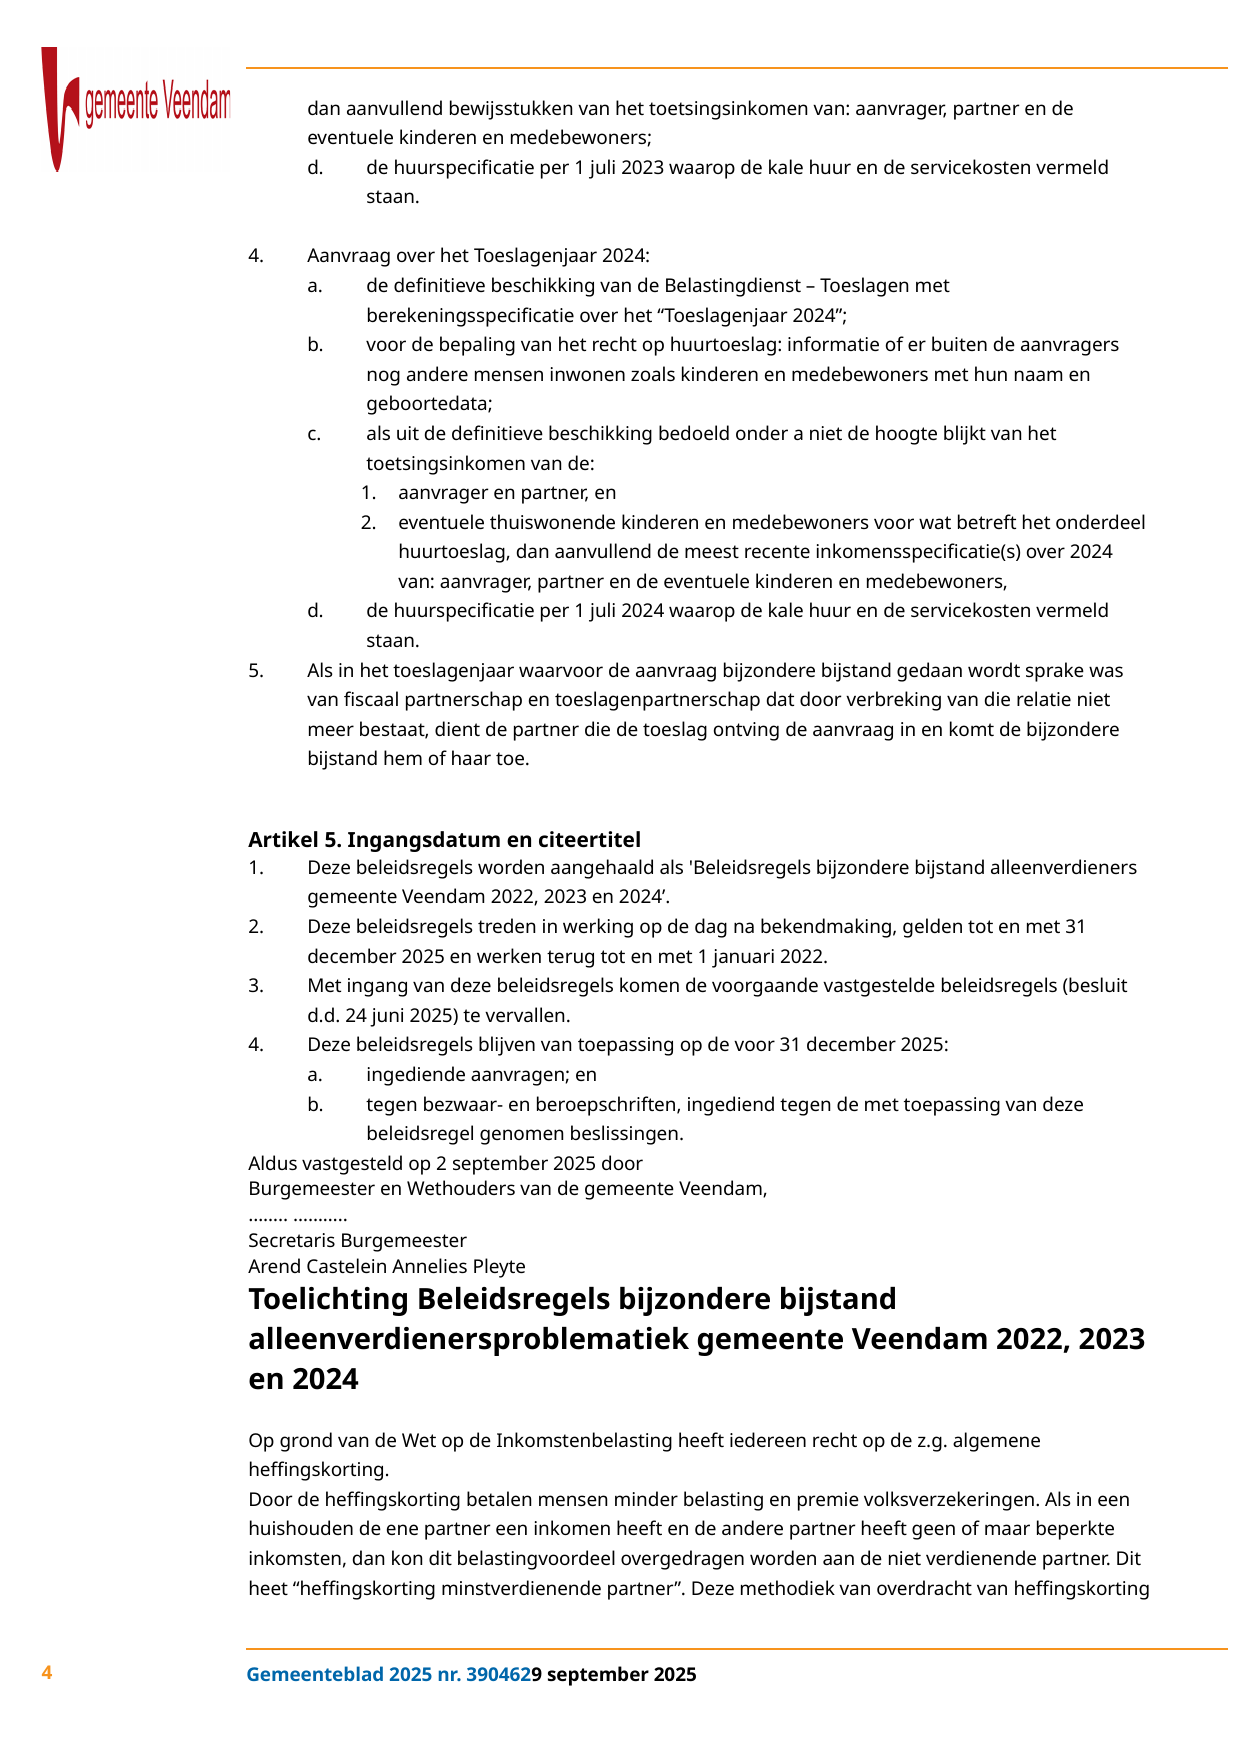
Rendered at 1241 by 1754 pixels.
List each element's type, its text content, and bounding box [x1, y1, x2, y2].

list aanvrager en partner, en [361, 479, 1152, 505]
list ingediende aanvragen; en [307, 1061, 1152, 1087]
list de huurspecificatie per 1 juli 2023 waarop de kale huur en de servicekosten vermeld staan. [307, 154, 1152, 209]
text …….. ……….. [248, 1201, 1152, 1227]
list voor de bepaling van het recht op huurtoeslag: informatie of er buiten de aanvragers nog andere mensen inwonen zoals kinderen en medebewoners met hun naam en geboortedata; [307, 331, 1152, 416]
list Deze beleidsregels worden aangehaald als 'Beleidsregels bijzondere bijstand alleenverdieners gemeente Veendam 2022, 2023 en 2024’. [248, 854, 1152, 909]
list Deze beleidsregels blijven van toepassing op de voor 31 december 2025: [248, 1032, 1152, 1057]
list Aanvraag over het Toeslagenjaar 2024: [248, 243, 1152, 268]
text Door de heffingskorting betalen mensen minder belasting en premie volksverzekeringen. Als in een huishouden de ene partner een inkomen heeft en de andere partner heeft geen of maar beperkte inkomsten, dan kon dit belastingvoordeel overgedragen worden aan de niet verdienende partner. Dit heet “heffingskorting minstverdienende partner”. Deze methodiek van overdracht van heffingskorting [248, 1486, 1152, 1600]
text Artikel 5. Ingangsdatum en citeertitel [248, 826, 1152, 854]
list Met ingang van deze beleidsregels komen de voorgaande vastgestelde beleidsregels (besluit d.d. 24 juni 2025) te vervallen. [248, 972, 1152, 1028]
list eventuele thuiswonende kinderen en medebewoners voor wat betreft het onderdeel huurtoeslag, dan aanvullend de meest recente inkomensspecificatie(s) over 2024 van: aanvrager, partner en de eventuele kinderen en medebewoners, [361, 509, 1152, 594]
list Deze beleidsregels treden in werking op de dag na bekendmaking, gelden tot en met 31 december 2025 en werken terug tot en met 1 januari 2022. [248, 913, 1152, 968]
list de huurspecificatie per 1 juli 2024 waarop de kale huur en de servicekosten vermeld staan. [307, 598, 1152, 653]
text Toelichting Beleidsregels bijzondere bijstand alleenverdienersproblematiek gemeente Veendam 2022, 2023 en 2024 [248, 1278, 1152, 1398]
list de definitieve beschikking van de Belastingdienst – Toeslagen met berekeningsspecificatie over het “Toeslagenjaar 2024”; [307, 272, 1152, 328]
list Als in het toeslagenjaar waarvoor de aanvraag bijzondere bijstand gedaan wordt sprake was van fiscaal partnerschap en toeslagenpartnerschap dat door verbreking van die relatie niet meer bestaat, dient de partner die de toeslag ontving de aanvraag in en komt de bijzondere bijstand hem of haar toe. [248, 657, 1152, 771]
list tegen bezwaar- en beroepschriften, ingediend tegen de met toepassing van deze beleidsregel genomen beslissingen. [307, 1091, 1152, 1146]
text Aldus vastgesteld op 2 september 2025 door [248, 1150, 1152, 1176]
picture [41, 47, 231, 172]
list als uit de definitieve beschikking bedoeld onder a niet de hoogte blijkt van het toetsingsinkomen van de: [307, 420, 1152, 476]
text Burgemeester en Wethouders van de gemeente Veendam, [248, 1176, 1152, 1201]
text Arend Castelein Annelies Pleyte [248, 1253, 1152, 1278]
list dan aanvullend bewijsstukken van het toetsingsinkomen van: aanvrager, partner en de eventuele kinderen en medebewoners; [248, 95, 1152, 150]
text Secretaris Burgemeester [248, 1227, 1152, 1253]
text Op grond van de Wet op de Inkomstenbelasting heeft iedereen recht op de z.g. algemene heffingskorting. [248, 1427, 1152, 1482]
